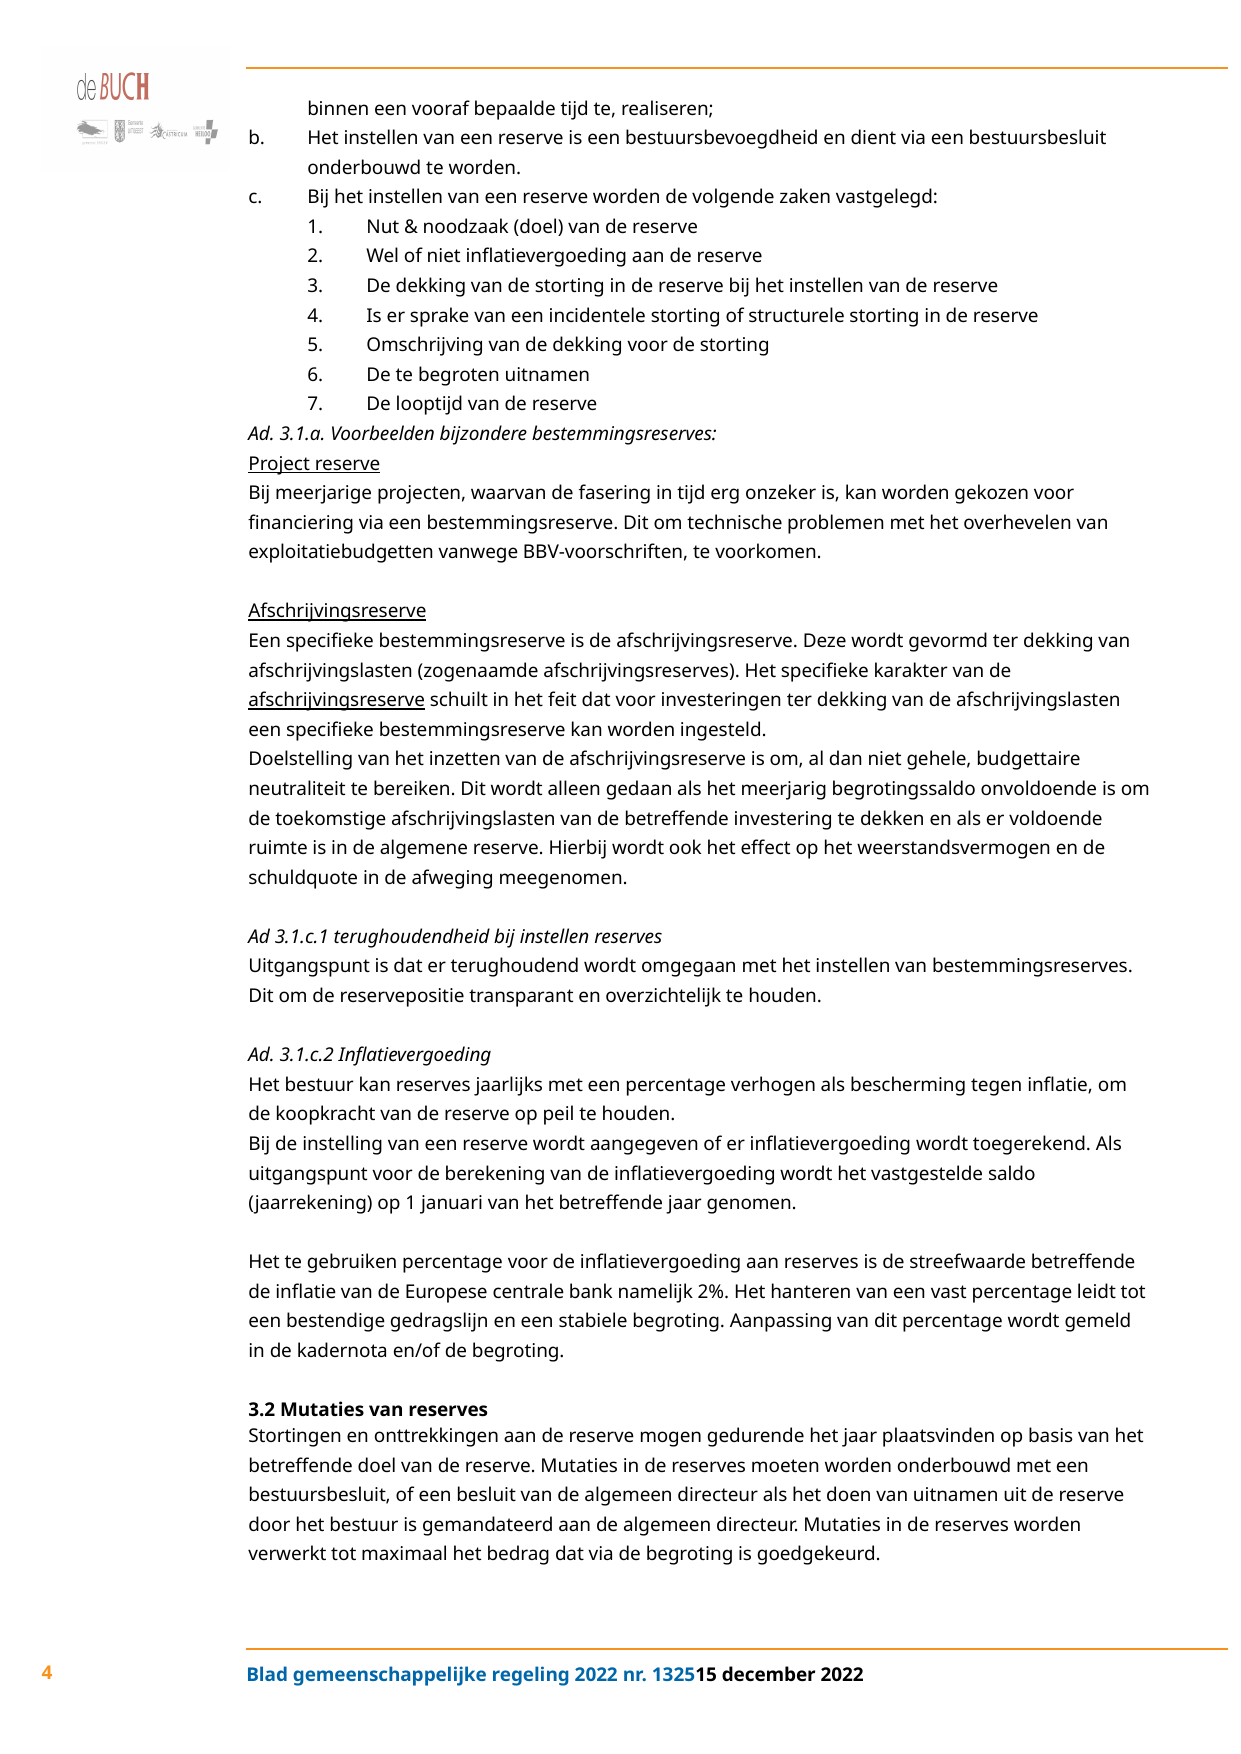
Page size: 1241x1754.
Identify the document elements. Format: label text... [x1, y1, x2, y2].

list Wel of niet inflatievergoeding aan de reserve [307, 243, 1152, 268]
list Omschrijving van de dekking voor de storting [307, 331, 1152, 357]
text Doelstelling van het inzetten van de afschrijvingsreserve is om, al dan niet gehele, budgettaire neutraliteit te bereiken. Dit wordt alleen gedaan als het meerjarig begrotingssaldo onvoldoende is om de toekomstige afschrijvingslasten van de betreffende investering te dekken en als er voldoende ruimte is in de algemene reserve. Hierbij wordt ook het effect op het weerstandsvermogen en de schuldquote in de afweging meegenomen. [248, 746, 1152, 890]
text Een specifieke bestemmingsreserve is de afschrijvingsreserve. Deze wordt gevormd ter dekking van afschrijvingslasten (zogenaamde afschrijvingsreserves). Het specifieke karakter van de afschrijvingsreserve schuilt in het feit dat voor investeringen ter dekking van de afschrijvingslasten een specifieke bestemmingsreserve kan worden ingesteld. [248, 627, 1152, 742]
list De looptijd van de reserve [307, 391, 1152, 416]
list De dekking van de storting in de reserve bij het instellen van de reserve [307, 272, 1152, 298]
text Bij meerjarige projecten, waarvan de fasering in tijd erg onzeker is, kan worden gekozen voor financiering via een bestemmingsreserve. Dit om technische problemen met het overhevelen van exploitatiebudgetten vanwege BBV-voorschriften, te voorkomen. [248, 479, 1152, 564]
list Bij het instellen van een reserve worden de volgende zaken vastgelegd: [248, 183, 1152, 209]
list binnen een vooraf bepaalde tijd te, realiseren; [248, 95, 1152, 121]
text 3.2 Mutaties van reserves [248, 1396, 1152, 1422]
text Het te gebruiken percentage voor de inflatievergoeding aan reserves is de streefwaarde betreffende de inflatie van de Europese centrale bank namelijk 2%. Het hanteren van een vast percentage leidt tot een bestendige gedragslijn en een stabiele begroting. Aanpassing van dit percentage wordt gemeld in de kadernota en/of de begroting. [248, 1248, 1152, 1363]
text Ad 3.1.c.1 terughoudendheid bij instellen reserves [248, 923, 1152, 949]
text Ad. 3.1.c.2 Inflatievergoeding [248, 1041, 1152, 1067]
list De te begroten uitnamen [307, 361, 1152, 387]
list Nut & noodzaak (doel) van de reserve [307, 213, 1152, 239]
text Bij de instelling van een reserve wordt aangegeven of er inflatievergoeding wordt toegerekend. Als uitgangspunt voor de berekening van de inflatievergoeding wordt het vastgestelde saldo (jaarrekening) op 1 januari van het betreffende jaar genomen. [248, 1130, 1152, 1215]
text Stortingen en onttrekkingen aan de reserve mogen gedurende het jaar plaatsvinden op basis van het betreffende doel van de reserve. Mutaties in de reserves moeten worden onderbouwd met een bestuursbesluit, of een besluit van de algemeen directeur als het doen van uitnamen uit de reserve door het bestuur is gemandateerd aan de algemeen directeur. Mutaties in de reserves worden verwerkt tot maximaal het bedrag dat via de begroting is goedgekeurd. [248, 1422, 1152, 1566]
text Project reserve [248, 450, 1152, 476]
list Het instellen van een reserve is een bestuursbevoegdheid en dient via een bestuursbesluit onderbouwd te worden. [248, 124, 1152, 180]
text Afschrijvingsreserve [248, 598, 1152, 623]
picture [41, 47, 231, 172]
list Is er sprake van een incidentele storting of structurele storting in de reserve [307, 302, 1152, 328]
text Ad. 3.1.a. Voorbeelden bijzondere bestemmingsreserves: [248, 420, 1152, 446]
text Het bestuur kan reserves jaarlijks met een percentage verhogen als bescherming tegen inflatie, om de koopkracht van de reserve op peil te houden. [248, 1071, 1152, 1126]
text Uitgangspunt is dat er terughoudend wordt omgegaan met het instellen van bestemmingsreserves. Dit om de reservepositie transparant en overzichtelijk te houden. [248, 953, 1152, 1008]
